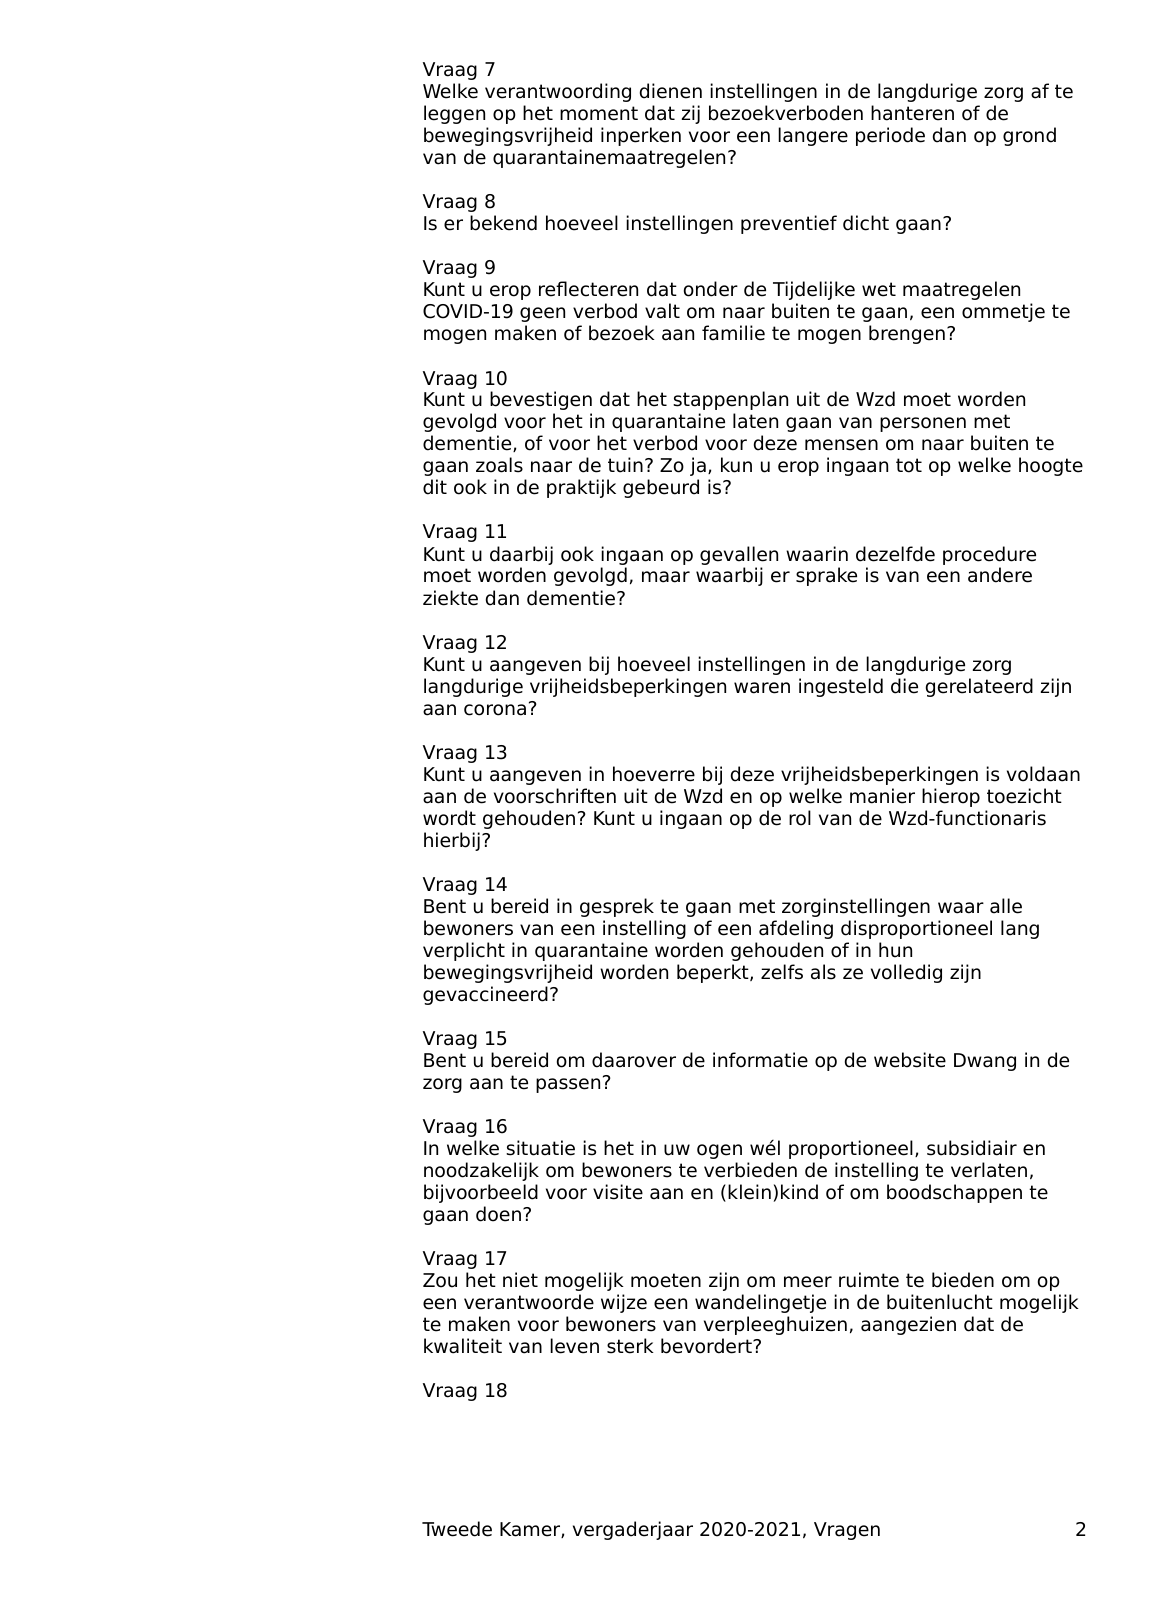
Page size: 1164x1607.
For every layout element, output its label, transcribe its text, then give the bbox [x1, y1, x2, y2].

text Kunt u aangeven bij hoeveel instellingen in de langdurige zorg langdurige vrijheidsbeperkingen waren ingesteld die gerelateerd zijn aan corona? [422, 653, 1087, 719]
text Bent u bereid in gesprek te gaan met zorginstellingen waar alle bewoners van een instelling of een afdeling disproportioneel lang verplicht in quarantaine worden gehouden of in hun bewegingsvrijheid worden beperkt, zelfs als ze volledig zijn gevaccineerd? [422, 896, 1087, 1006]
text Vraag 17 [422, 1248, 1087, 1270]
text Vraag 12 [422, 632, 1087, 653]
text Kunt u daarbij ook ingaan op gevallen waarin dezelfde procedure moet worden gevolgd, maar waarbij er sprake is van een andere ziekte dan dementie? [422, 543, 1087, 609]
text In welke situatie is het in uw ogen wél proportioneel, subsidiair en noodzakelijk om bewoners te verbieden de instelling te verlaten, bijvoorbeeld voor visite aan en (klein)kind of om boodschappen te gaan doen? [422, 1138, 1087, 1226]
text Welke verantwoording dienen instellingen in de langdurige zorg af te leggen op het moment dat zij bezoekverboden hanteren of de bewegingsvrijheid inperken voor een langere periode dan op grond van de quarantainemaatregelen? [422, 81, 1087, 169]
text Kunt u erop reflecteren dat onder de Tijdelijke wet maatregelen COVID-19 geen verbod valt om naar buiten te gaan, een ommetje te mogen maken of bezoek aan familie te mogen brengen? [422, 279, 1087, 345]
text Vraag 10 [422, 367, 1087, 389]
text Vraag 11 [422, 521, 1087, 543]
text Kunt u aangeven in hoeverre bij deze vrijheidsbeperkingen is voldaan aan de voorschriften uit de Wzd en op welke manier hierop toezicht wordt gehouden? Kunt u ingaan op de rol van de Wzd-functionaris hierbij? [422, 764, 1087, 852]
text Zou het niet mogelijk moeten zijn om meer ruimte te bieden om op een verantwoorde wijze een wandelingetje in de buitenlucht mogelijk te maken voor bewoners van verpleeghuizen, aangezien dat de kwaliteit van leven sterk bevordert? [422, 1270, 1087, 1358]
text Vraag 16 [422, 1116, 1087, 1138]
text Vraag 14 [422, 874, 1087, 896]
text Vraag 15 [422, 1028, 1087, 1050]
text Vraag 13 [422, 742, 1087, 764]
text Is er bekend hoeveel instellingen preventief dicht gaan? [422, 213, 1087, 235]
text Vraag 7 [422, 59, 1087, 81]
text Vraag 18 [422, 1380, 1087, 1402]
text Bent u bereid om daarover de informatie op de website Dwang in de zorg aan te passen? [422, 1050, 1087, 1094]
text Vraag 8 [422, 191, 1087, 213]
text Vraag 9 [422, 257, 1087, 279]
text Kunt u bevestigen dat het stappenplan uit de Wzd moet worden gevolgd voor het in quarantaine laten gaan van personen met dementie, of voor het verbod voor deze mensen om naar buiten te gaan zoals naar de tuin? Zo ja, kun u erop ingaan tot op welke hoogte dit ook in de praktijk gebeurd is? [422, 389, 1087, 499]
